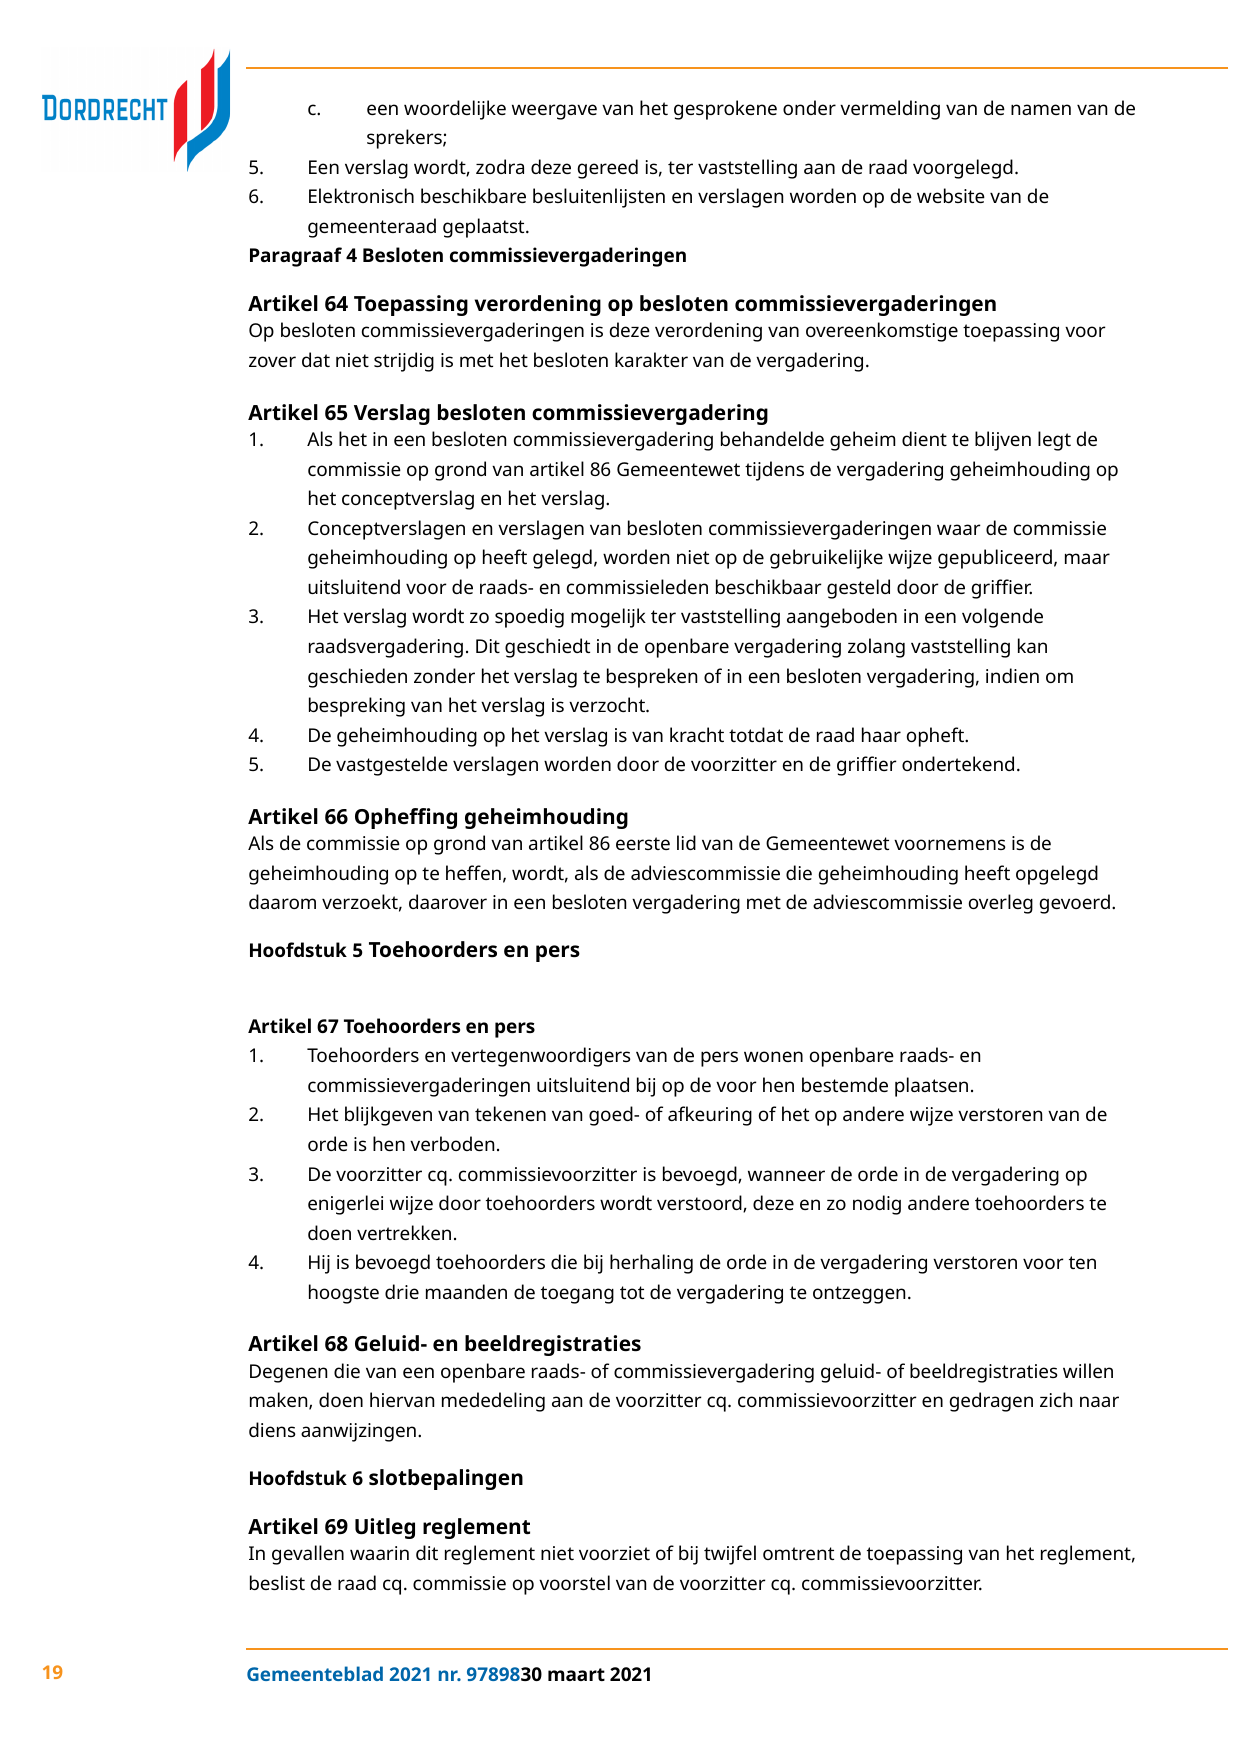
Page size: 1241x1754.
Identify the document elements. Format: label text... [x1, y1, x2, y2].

text Artikel 68 Geluid- en beeldregistraties [248, 1329, 1152, 1358]
picture [41, 47, 231, 172]
list De voorzitter cq. commissievoorzitter is bevoegd, wanneer de orde in de vergadering op enigerlei wijze door toehoorders wordt verstoord, deze en zo nodig andere toehoorders te doen vertrekken. [248, 1161, 1152, 1246]
text Artikel 64 Toepassing verordening op besloten commissievergaderingen [248, 289, 1152, 318]
text Op besloten commissievergaderingen is deze verordening van overeenkomstige toepassing voor zover dat niet strijdig is met het besloten karakter van de vergadering. [248, 318, 1152, 373]
list Toehoorders en vertegenwoordigers van de pers wonen openbare raads- en commissievergaderingen uitsluitend bij op de voor hen bestemde plaatsen. [248, 1042, 1152, 1098]
list Hij is bevoegd toehoorders die bij herhaling de orde in de vergadering verstoren voor ten hoogste drie maanden de toegang tot de vergadering te ontzeggen. [248, 1249, 1152, 1305]
text Hoofdstuk 5 Toehoorders en pers [248, 935, 1152, 964]
text Artikel 66 Opheffing geheimhouding [248, 802, 1152, 830]
text Artikel 69 Uitleg reglement [248, 1512, 1152, 1541]
list De vastgestelde verslagen worden door de voorzitter en de griffier ondertekend. [248, 752, 1152, 777]
list een woordelijke weergave van het gesprokene onder vermelding van de namen van de sprekers; [307, 95, 1152, 150]
text Paragraaf 4 Besloten commissievergaderingen [248, 243, 1152, 268]
list Het verslag wordt zo spoedig mogelijk ter vaststelling aangeboden in een volgende raadsvergadering. Dit geschiedt in de openbare vergadering zolang vaststelling kan geschieden zonder het verslag te bespreken of in een besloten vergadering, indien om bespreking van het verslag is verzocht. [248, 604, 1152, 718]
list Een verslag wordt, zodra deze gereed is, ter vaststelling aan de raad voorgelegd. [248, 154, 1152, 180]
list Conceptverslagen en verslagen van besloten commissievergaderingen waar de commissie geheimhouding op heeft gelegd, worden niet op de gebruikelijke wijze gepubliceerd, maar uitsluitend voor de raads- en commissieleden beschikbaar gesteld door de griffier. [248, 515, 1152, 600]
list Elektronisch beschikbare besluitenlijsten en verslagen worden op de website van de gemeenteraad geplaatst. [248, 183, 1152, 239]
text Artikel 65 Verslag besloten commissievergadering [248, 398, 1152, 426]
list Het blijkgeven van tekenen van goed- of afkeuring of het op andere wijze verstoren van de orde is hen verboden. [248, 1102, 1152, 1157]
list Als het in een besloten commissievergadering behandelde geheim dient te blijven legt de commissie op grond van artikel 86 Gemeentewet tijdens de vergadering geheimhouding op het conceptverslag en het verslag. [248, 426, 1152, 511]
text Hoofdstuk 6 slotbepalingen [248, 1463, 1152, 1491]
text Degenen die van een openbare raads- of commissievergadering geluid- of beeldregistraties willen maken, doen hiervan mededeling aan de voorzitter cq. commissievoorzitter en gedragen zich naar diens aanwijzingen. [248, 1358, 1152, 1443]
text Als de commissie op grond van artikel 86 eerste lid van de Gemeentewet voornemens is de geheimhouding op te heffen, wordt, als de adviescommissie die geheimhouding heeft opgelegd daarom verzoekt, daarover in een besloten vergadering met de adviescommissie overleg gevoerd. [248, 830, 1152, 915]
list De geheimhouding op het verslag is van kracht totdat de raad haar opheft. [248, 722, 1152, 748]
text In gevallen waarin dit reglement niet voorziet of bij twijfel omtrent de toepassing van het reglement, beslist de raad cq. commissie op voorstel van de voorzitter cq. commissievoorzitter. [248, 1541, 1152, 1596]
text Artikel 67 Toehoorders en pers [248, 1013, 1152, 1039]
